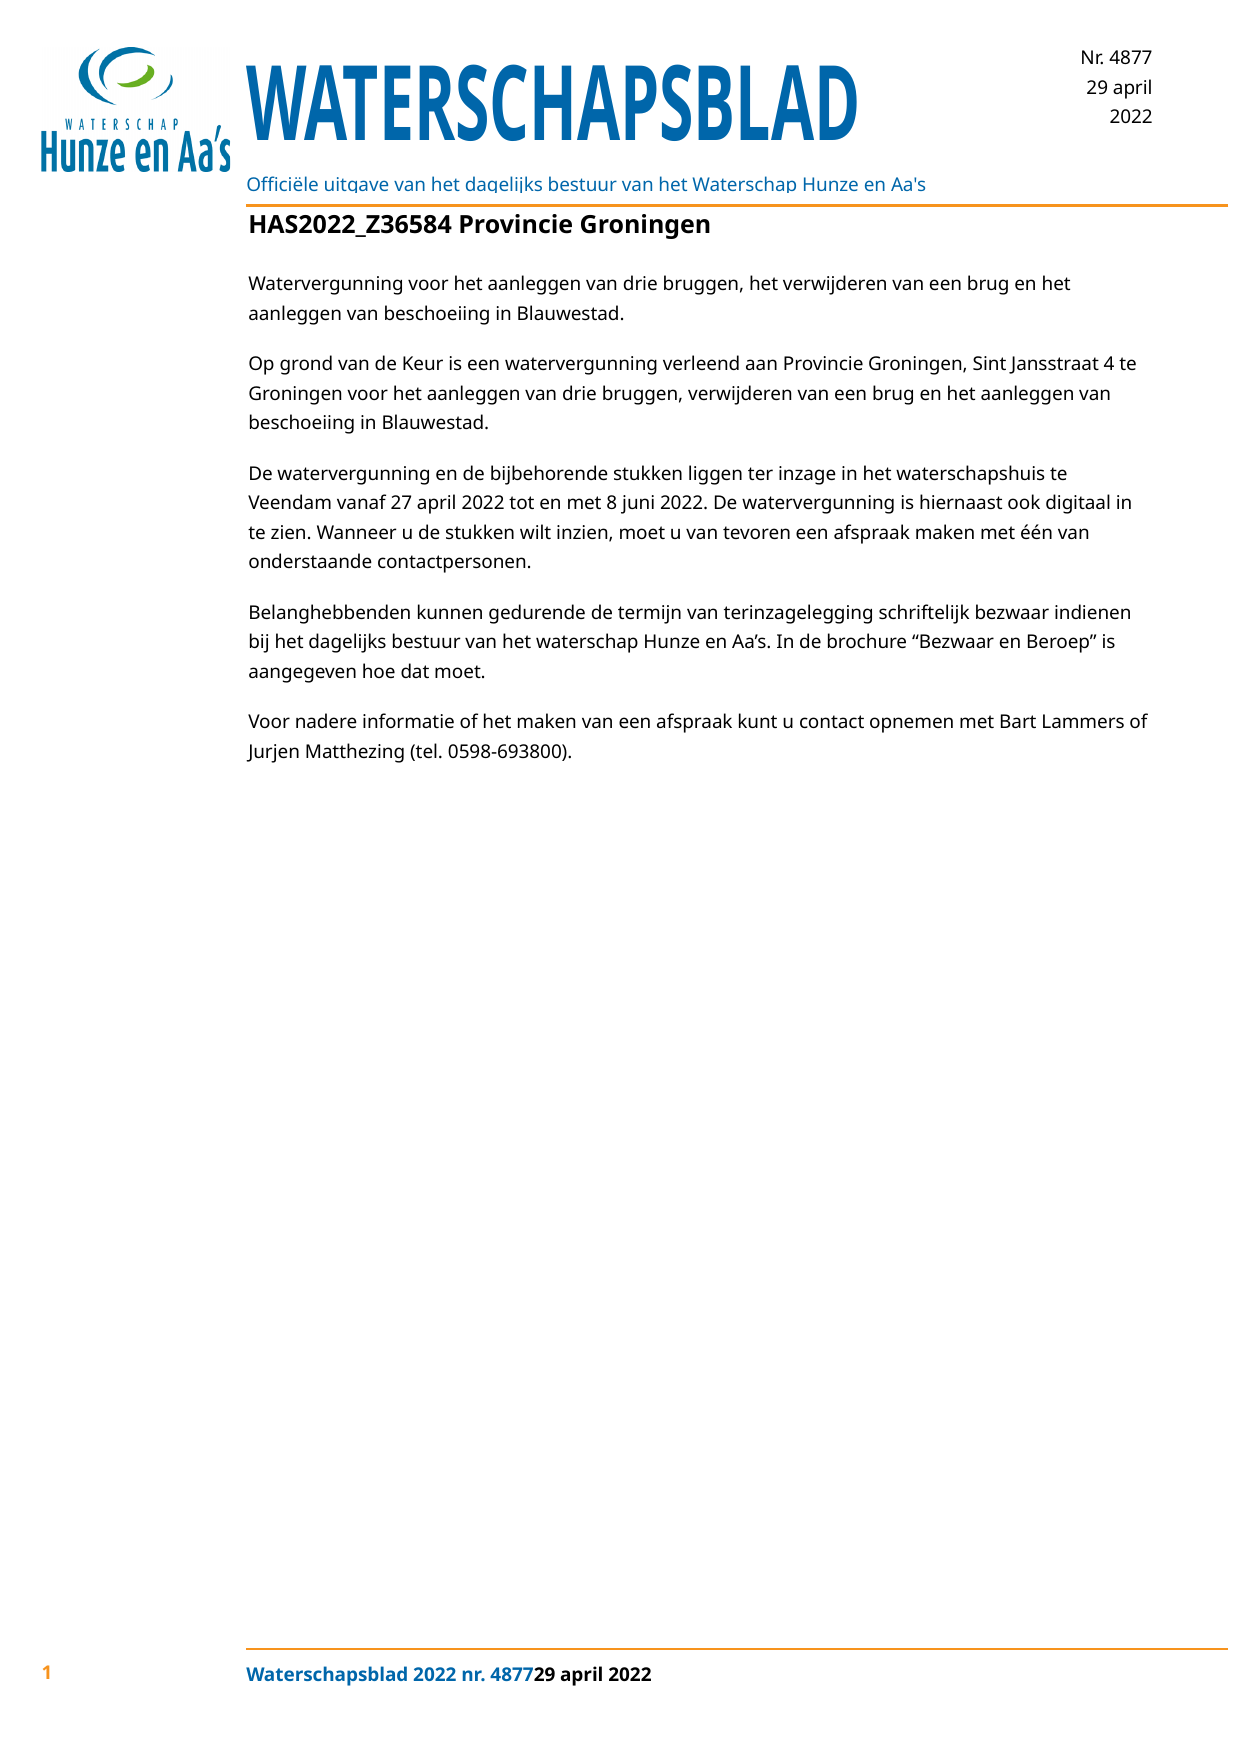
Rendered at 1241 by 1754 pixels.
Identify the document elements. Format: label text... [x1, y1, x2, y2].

picture [41, 47, 231, 172]
text HAS2022_Z36584 Provincie Groningen [248, 207, 1152, 241]
text De watervergunning en de bijbehorende stukken liggen ter inzage in het waterschapshuis te Veendam vanaf 27 april 2022 tot en met 8 juni 2022. De watervergunning is hiernaast ook digitaal in te zien. Wanneer u de stukken wilt inzien, moet u van tevoren een afspraak maken met één van onderstaande contactpersonen. [248, 460, 1152, 574]
text Op grond van de Keur is een watervergunning verleend aan Provincie Groningen, Sint Jansstraat 4 te Groningen voor het aanleggen van drie bruggen, verwijderen van een brug en het aanleggen van beschoeiing in Blauwestad. [248, 350, 1152, 435]
text Voor nadere informatie of het maken van een afspraak kunt u contact opnemen met Bart Lammers of Jurjen Matthezing (tel. 0598-693800). [248, 709, 1152, 764]
picture [183, 163, 191, 172]
text Watervergunning voor het aanleggen van drie bruggen, het verwijderen van een brug en het aanleggen van beschoeiing in Blauwestad. [248, 270, 1152, 326]
text Belanghebbenden kunnen gedurende de termijn van terinzagelegging schriftelijk bezwaar indienen bij het dagelijks bestuur van het waterschap Hunze en Aa’s. In de brochure “Bezwaar en Beroep” is aangegeven hoe dat moet. [248, 599, 1152, 684]
picture [47, 154, 51, 172]
picture [226, 145, 231, 156]
